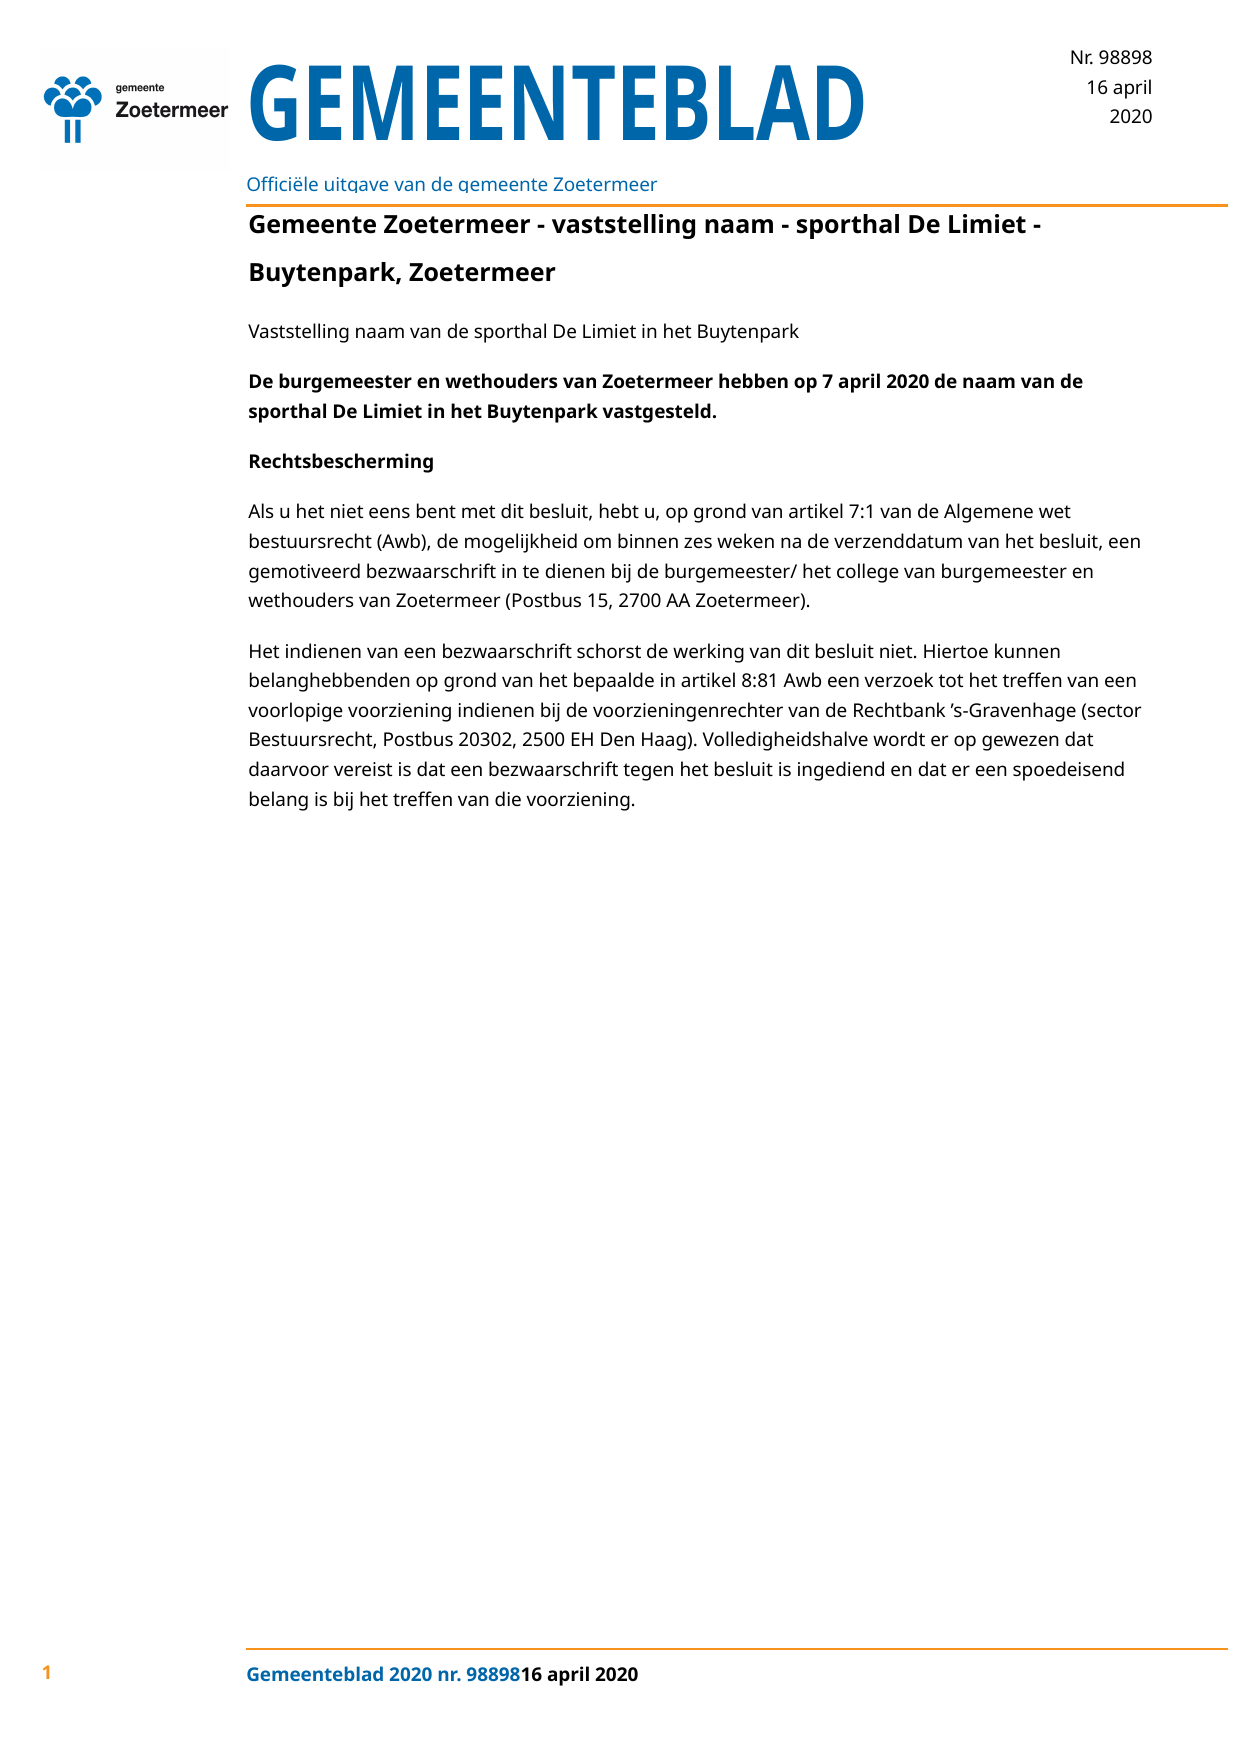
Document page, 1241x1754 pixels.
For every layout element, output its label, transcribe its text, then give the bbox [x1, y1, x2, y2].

text Vaststelling naam van de sporthal De Limiet in het Buytenpark [248, 318, 1152, 344]
text Rechtsbescherming [248, 448, 1152, 474]
picture [41, 47, 231, 172]
text Gemeente Zoetermeer - vaststelling naam - sporthal De Limiet - Buytenpark, Zoetermeer [248, 207, 1152, 288]
text De burgemeester en wethouders van Zoetermeer hebben op 7 april 2020 de naam van de sporthal De Limiet in het Buytenpark vastgesteld. [248, 368, 1152, 424]
text Als u het niet eens bent met dit besluit, hebt u, op grond van artikel 7:1 van de Algemene wet bestuursrecht (Awb), de mogelijkheid om binnen zes weken na de verzenddatum van het besluit, een gemotiveerd bezwaarschrift in te dienen bij de burgemeester/ het college van burgemeester en wethouders van Zoetermeer (Postbus 15, 2700 AA Zoetermeer). [248, 499, 1152, 613]
text Het indienen van een bezwaarschrift schorst de werking van dit besluit niet. Hiertoe kunnen belanghebbenden op grond van het bepaalde in artikel 8:81 Awb een verzoek tot het treffen van een voorlopige voorziening indienen bij de voorzieningenrechter van de Rechtbank ’s-Gravenhage (sector Bestuursrecht, Postbus 20302, 2500 EH Den Haag). Volledigheidshalve wordt er op gewezen dat daarvoor vereist is dat een bezwaarschrift tegen het besluit is ingediend en dat er een spoedeisend belang is bij het treffen van die voorziening. [248, 638, 1152, 812]
